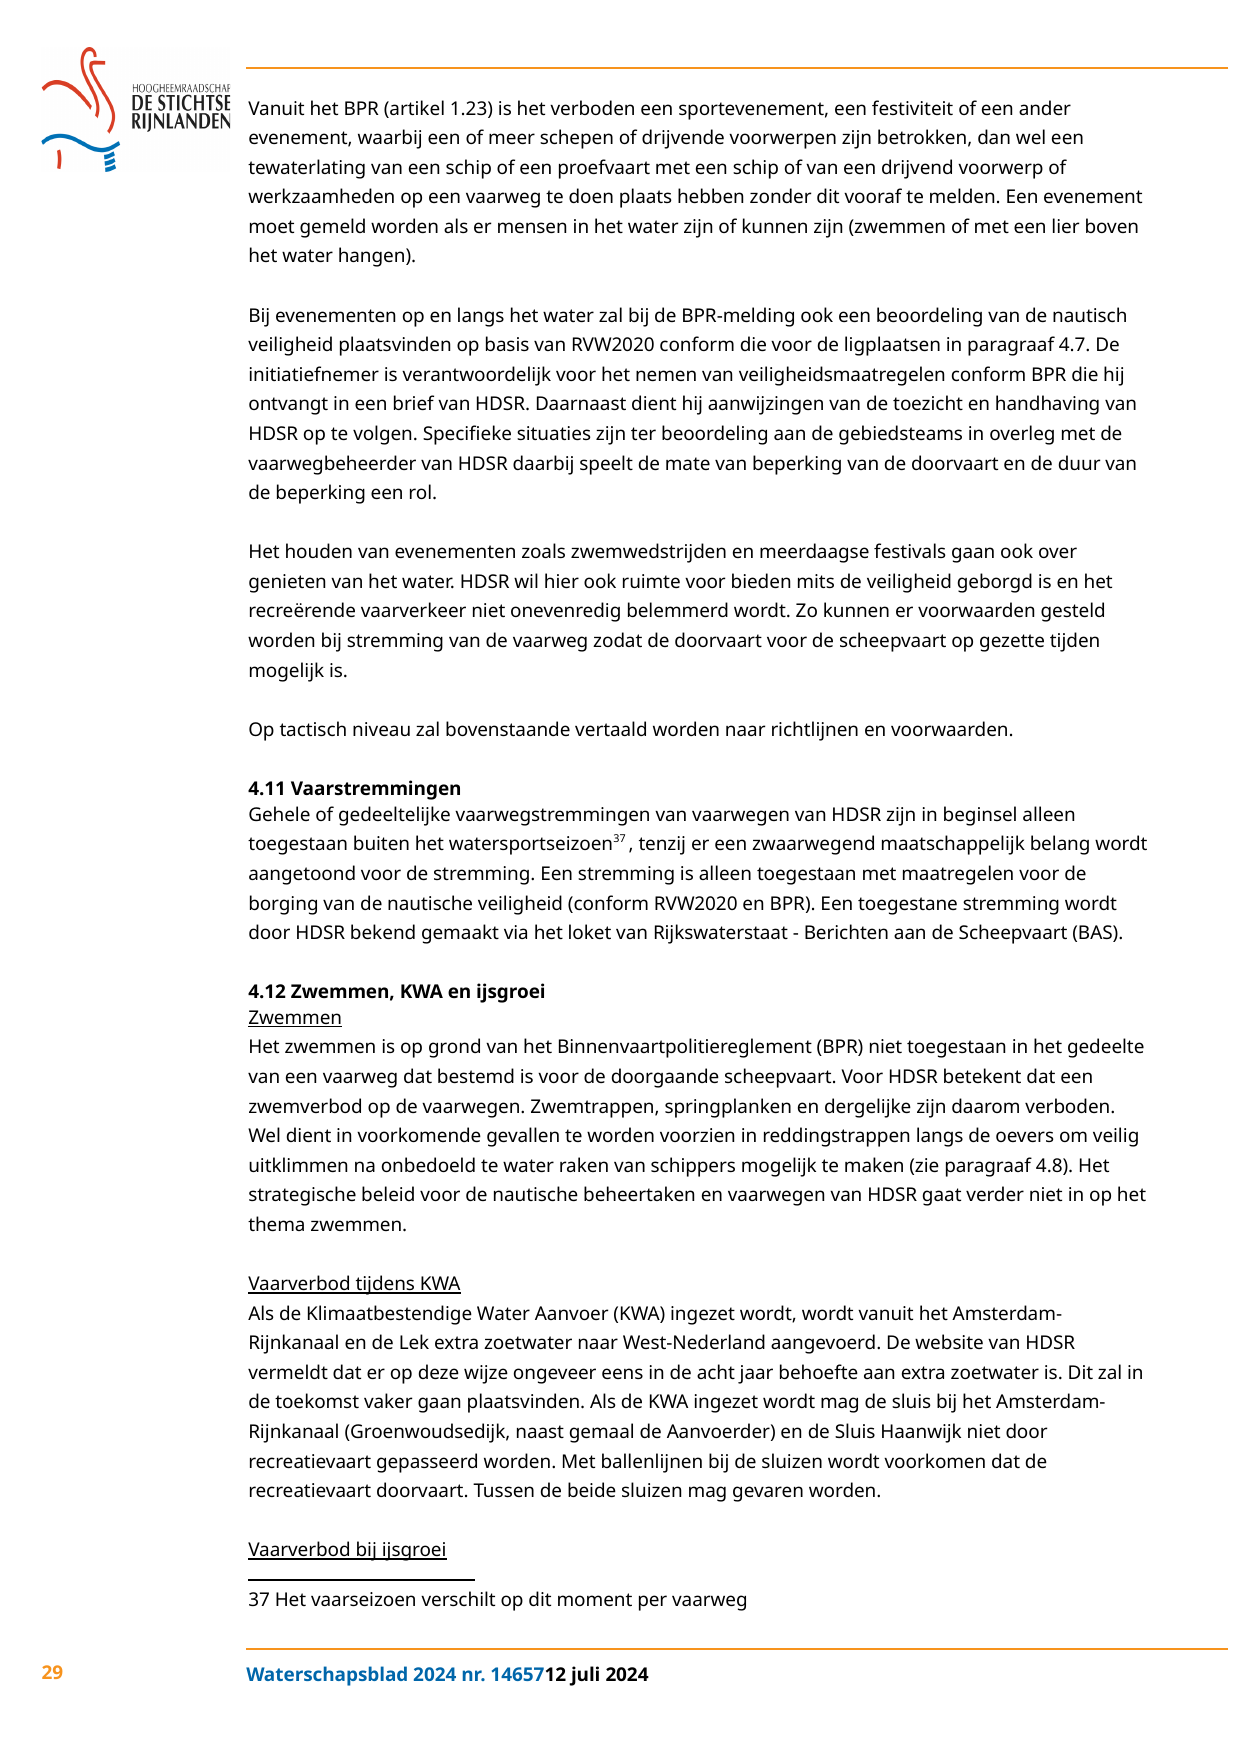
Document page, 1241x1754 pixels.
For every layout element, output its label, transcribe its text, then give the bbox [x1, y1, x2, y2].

text 4.11 Vaarstremmingen [248, 775, 1152, 801]
picture [41, 47, 231, 172]
text Gehele of gedeeltelijke vaarwegstremmingen van vaarwegen van HDSR zijn in beginsel alleen toegestaan buiten het watersportseizoen, tenzij er een zwaarwegend maatschappelijk belang wordt aangetoond voor de stremming. Een stremming is alleen toegestaan met maatregelen voor de borging van de nautische veiligheid (conform RVW2020 en BPR). Een toegestane stremming wordt door HDSR bekend gemaakt via het loket van Rijkswaterstaat - Berichten aan de Scheepvaart (BAS). [248, 801, 1152, 945]
text Zwemmen [248, 1004, 1152, 1030]
text Bij evenementen op en langs het water zal bij de BPR-melding ook een beoordeling van de nautisch veiligheid plaatsvinden op basis van RVW2020 conform die voor de ligplaatsen in paragraaf 4.7. De initiatiefnemer is verantwoordelijk voor het nemen van veiligheidsmaatregelen conform BPR die hij ontvangt in een brief van HDSR. Daarnaast dient hij aanwijzingen van de toezicht en handhaving van HDSR op te volgen. Specifieke situaties zijn ter beoordeling aan de gebiedsteams in overleg met de vaarwegbeheerder van HDSR daarbij speelt de mate van beperking van de doorvaart en de duur van de beperking een rol. [248, 302, 1152, 505]
text Vaarverbod tijdens KWA [248, 1270, 1152, 1296]
text Het houden van evenementen zoals zwemwedstrijden en meerdaagse festivals gaan ook over genieten van het water. HDSR wil hier ook ruimte voor bieden mits de veiligheid geborgd is en het recreërende vaarverkeer niet onevenredig belemmerd wordt. Zo kunnen er voorwaarden gesteld worden bij stremming van de vaarweg zodat de doorvaart voor de scheepvaart op gezette tijden mogelijk is. [248, 538, 1152, 683]
text 4.12 Zwemmen, KWA en ijsgroei [248, 978, 1152, 1004]
text Het zwemmen is op grond van het Binnenvaartpolitiereglement (BPR) niet toegestaan in het gedeelte van een vaarweg dat bestemd is voor de doorgaande scheepvaart. Voor HDSR betekent dat een zwemverbod op de vaarwegen. Zwemtrappen, springplanken en dergelijke zijn daarom verboden. Wel dient in voorkomende gevallen te worden voorzien in reddingstrappen langs de oevers om veilig uitklimmen na onbedoeld te water raken van schippers mogelijk te maken (zie paragraaf 4.8). Het strategische beleid voor de nautische beheertaken en vaarwegen van HDSR gaat verder niet in op het thema zwemmen. [248, 1034, 1152, 1237]
text Op tactisch niveau zal bovenstaande vertaald worden naar richtlijnen en voorwaarden. [248, 716, 1152, 742]
text Vanuit het BPR (artikel 1.23) is het verboden een sportevenement, een festiviteit of een ander evenement, waarbij een of meer schepen of drijvende voorwerpen zijn betrokken, dan wel een tewaterlating van een schip of een proefvaart met een schip of van een drijvend voorwerp of werkzaamheden op een vaarweg te doen plaats hebben zonder dit vooraf te melden. Een evenement moet gemeld worden als er mensen in het water zijn of kunnen zijn (zwemmen of met een lier boven het water hangen). [248, 95, 1152, 268]
text Het vaarseizoen verschilt op dit moment per vaarweg [248, 1586, 1152, 1612]
text Vaarverbod bij ijsgroei [248, 1537, 1152, 1562]
text Als de Klimaatbestendige Water Aanvoer (KWA) ingezet wordt, wordt vanuit het Amsterdam-Rijnkanaal en de Lek extra zoetwater naar West-Nederland aangevoerd. De website van HDSR vermeldt dat er op deze wijze ongeveer eens in de acht jaar behoefte aan extra zoetwater is. Dit zal in de toekomst vaker gaan plaatsvinden. Als de KWA ingezet wordt mag de sluis bij het Amsterdam-Rijnkanaal (Groenwoudsedijk, naast gemaal de Aanvoerder) en de Sluis Haanwijk niet door recreatievaart gepasseerd worden. Met ballenlijnen bij de sluizen wordt voorkomen dat de recreatievaart doorvaart. Tussen de beide sluizen mag gevaren worden. [248, 1300, 1152, 1503]
